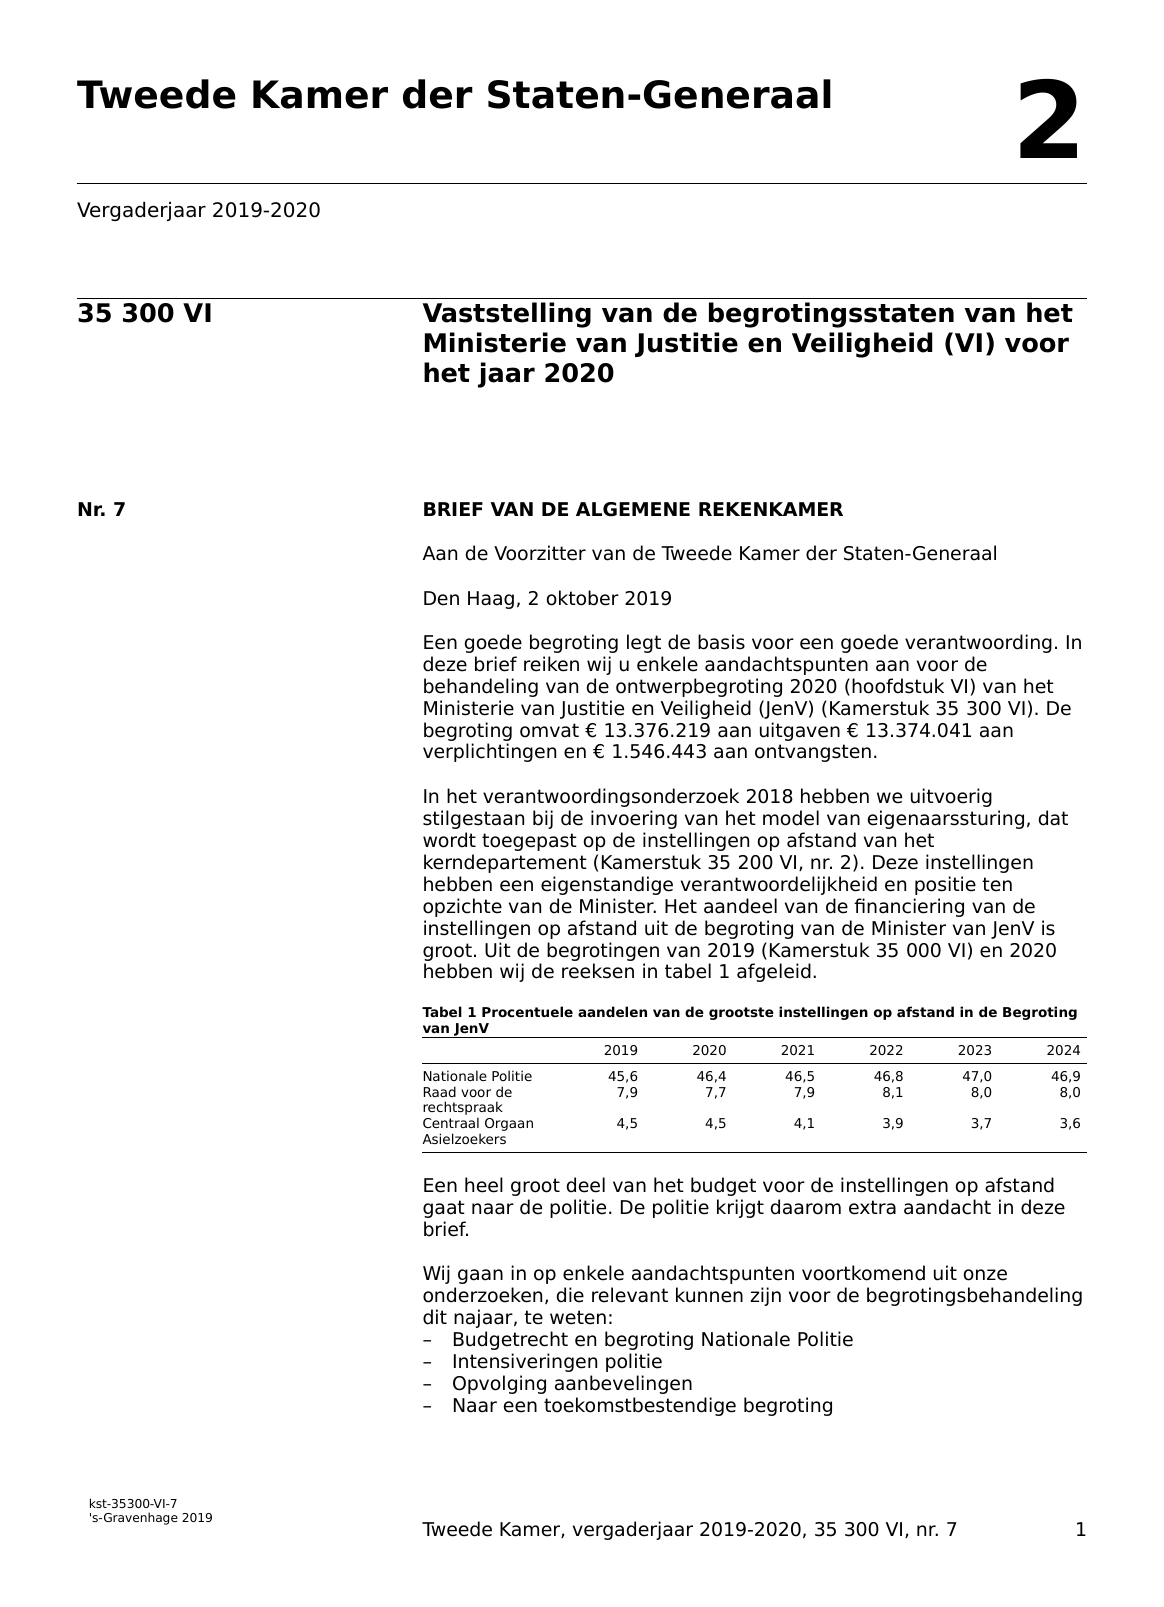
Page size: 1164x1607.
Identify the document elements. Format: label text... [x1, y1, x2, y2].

table_cell Vergaderjaar 2019-2020 [77, 184, 1087, 298]
table_cell 2022 [821, 1038, 909, 1063]
text In het verantwoordingsonderzoek 2018 hebben we uitvoerig stilgestaan bij de invoering van het model van eigenaarssturing, dat wordt toegepast op de instellingen op afstand van het kerndepartement (Kamerstuk 35 200 VI, nr. 2). Deze instellingen hebben een eigenstandige verantwoordelijkheid en positie ten opzichte van de Minister. Het aandeel van de financiering van de instellingen op afstand uit de begroting van de Minister van JenV is groot. Uit de begrotingen van 2019 (Kamerstuk 35 000 VI) en 2020 hebben wij de reeksen in tabel 1 afgeleid. [422, 786, 1087, 983]
table_cell 46,8 [821, 1064, 909, 1084]
table_cell [422, 1038, 555, 1063]
text – Opvolging aanbevelingen [422, 1373, 1087, 1395]
table_cell 3,9 [821, 1116, 909, 1152]
table_cell 46,9 [998, 1064, 1087, 1084]
table_cell 2021 [732, 1038, 821, 1063]
table_cell 4,5 [555, 1116, 644, 1152]
table_cell 2024 [998, 1038, 1087, 1063]
table_cell 4,1 [732, 1116, 821, 1152]
table_cell 8,0 [910, 1084, 998, 1116]
text Een goede begroting legt de basis voor een goede verantwoording. In deze brief reiken wij u enkele aandachtspunten aan voor de behandeling van de ontwerpbegroting 2020 (hoofdstuk VI) van het Ministerie van Justitie en Veiligheid (JenV) (Kamerstuk 35 300 VI). De begroting omvat € 13.376.219 aan uitgaven € 13.374.041 aan verplichtingen en € 1.546.443 aan ontvangsten. [422, 632, 1087, 763]
table_header 2 [886, 59, 1087, 183]
text Een heel groot deel van het budget voor de instellingen op afstand gaat naar de politie. De politie krijgt daarom extra aandacht in deze brief. [422, 1175, 1087, 1241]
table_cell 46,5 [732, 1064, 821, 1084]
table_cell 2023 [910, 1038, 998, 1063]
text – Intensiveringen politie [422, 1351, 1087, 1373]
subtitle 35 300 VI Vaststelling van de begrotingsstaten van het Ministerie van Justitie en Veiligheid (VI) voor het jaar 2020 [77, 299, 1087, 388]
table_cell 7,9 [732, 1084, 821, 1116]
text – Budgetrecht en begroting Nationale Politie [422, 1329, 1087, 1351]
table_cell 3,7 [910, 1116, 998, 1152]
table_cell 7,7 [644, 1084, 732, 1116]
table_cell Nationale Politie [422, 1064, 555, 1084]
table_cell 46,4 [644, 1064, 732, 1084]
table_cell 8,0 [998, 1084, 1087, 1116]
table_cell 47,0 [910, 1064, 998, 1084]
text 's-Gravenhage 2019 [88, 1511, 323, 1525]
table_header Tweede Kamer der Staten-Generaal [77, 59, 886, 183]
table_cell 45,6 [555, 1064, 644, 1084]
table_cell 8,1 [821, 1084, 909, 1116]
text Wij gaan in op enkele aandachtspunten voortkomend uit onze onderzoeken, die relevant kunnen zijn voor de begrotingsbehandeling dit najaar, te weten: [422, 1263, 1087, 1329]
subtitle Nr. 7 BRIEF VAN DE ALGEMENE REKENKAMER [77, 499, 1087, 521]
text Den Haag, 2 oktober 2019 [422, 587, 1087, 609]
table_cell 3,6 [998, 1116, 1087, 1152]
text kst-35300-VI-7 [88, 1497, 323, 1511]
table_cell 4,5 [644, 1116, 732, 1152]
table_cell 2019 [555, 1038, 644, 1063]
text – Naar een toekomstbestendige begroting [422, 1395, 1087, 1417]
table_cell Raad voor de rechtspraak [422, 1084, 555, 1116]
table_header Tabel 1 Procentuele aandelen van de grootste instellingen op afstand in de Begroting van JenV [422, 1005, 1087, 1037]
table_cell 7,9 [555, 1084, 644, 1116]
table_cell 2020 [644, 1038, 732, 1063]
text Aan de Voorzitter van de Tweede Kamer der Staten-Generaal [422, 543, 1087, 565]
table_cell Centraal Orgaan Asielzoekers [422, 1116, 555, 1152]
